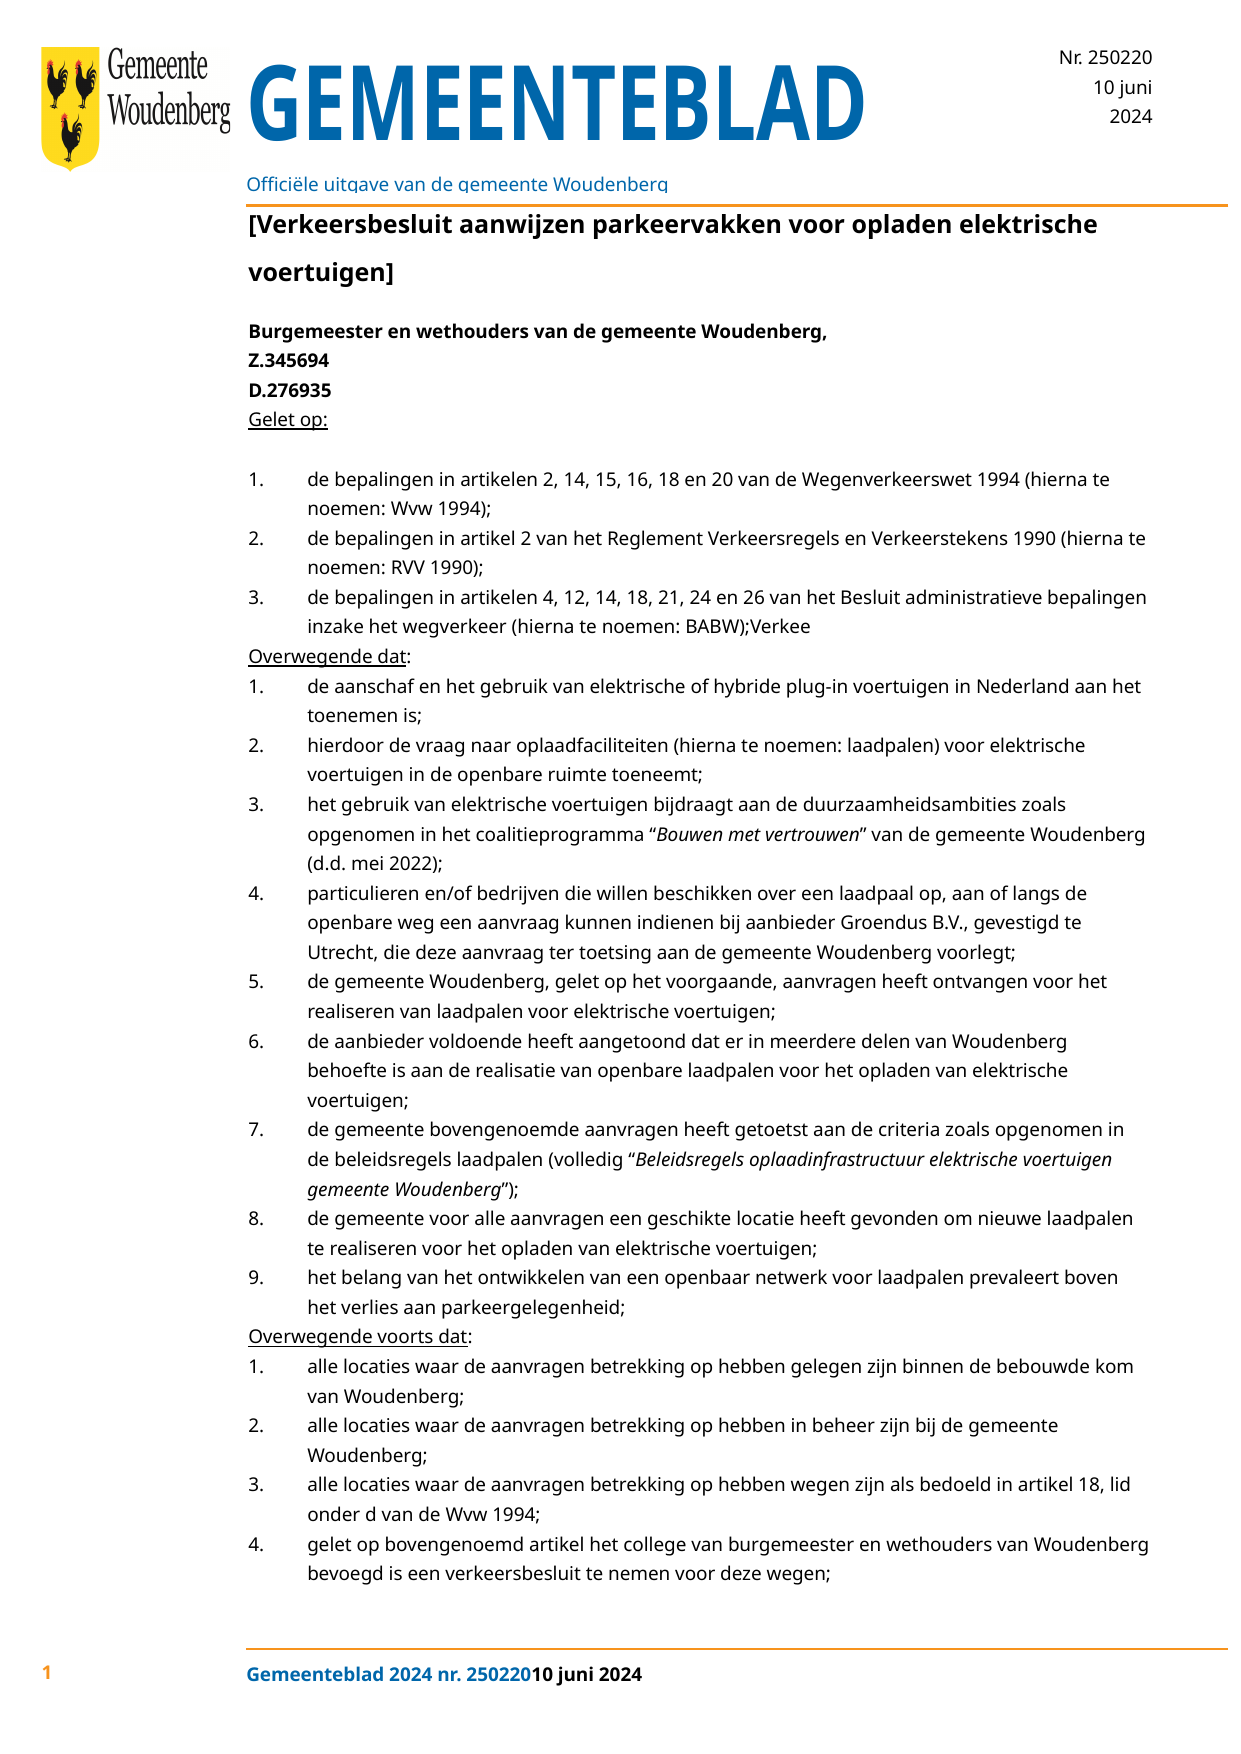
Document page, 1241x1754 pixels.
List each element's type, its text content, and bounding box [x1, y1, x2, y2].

text Z.345694 [248, 347, 1152, 373]
list het gebruik van elektrische voertuigen bijdraagt aan de duurzaamheidsambities zoals opgenomen in het coalitieprogramma “Bouwen met vertrouwen” van de gemeente Woudenberg (d.d. mei 2022); [248, 791, 1152, 876]
list de aanschaf en het gebruik van elektrische of hybride plug-in voertuigen in Nederland aan het toenemen is; [248, 673, 1152, 728]
list de bepalingen in artikelen 4, 12, 14, 18, 21, 24 en 26 van het Besluit administratieve bepalingen inzake het wegverkeer (hierna te noemen: BABW);Verkee [248, 584, 1152, 639]
list de gemeente bovengenoemde aanvragen heeft getoetst aan de criteria zoals opgenomen in de beleidsregels laadpalen (volledig “Beleidsregels oplaadinfrastructuur elektrische voertuigen gemeente Woudenberg”); [248, 1117, 1152, 1202]
text Burgemeester en wethouders van de gemeente Woudenberg, [248, 318, 1152, 344]
list de bepalingen in artikelen 2, 14, 15, 16, 18 en 20 van de Wegenverkeerswet 1994 (hierna te noemen: Wvw 1994); [248, 466, 1152, 521]
list de aanbieder voldoende heeft aangetoond dat er in meerdere delen van Woudenberg behoefte is aan de realisatie van openbare laadpalen voor het opladen van elektrische voertuigen; [248, 1028, 1152, 1113]
list de gemeente voor alle aanvragen een geschikte locatie heeft gevonden om nieuwe laadpalen te realiseren voor het opladen van elektrische voertuigen; [248, 1205, 1152, 1261]
list particulieren en/of bedrijven die willen beschikken over een laadpaal op, aan of langs de openbare weg een aanvraag kunnen indienen bij aanbieder Groendus B.V., gevestigd te Utrecht, die deze aanvraag ter toetsing aan de gemeente Woudenberg voorlegt; [248, 880, 1152, 965]
list alle locaties waar de aanvragen betrekking op hebben in beheer zijn bij de gemeente Woudenberg; [248, 1412, 1152, 1468]
text Gelet op: [248, 407, 1152, 432]
list alle locaties waar de aanvragen betrekking op hebben gelegen zijn binnen de bebouwde kom van Woudenberg; [248, 1353, 1152, 1409]
list de gemeente Woudenberg, gelet op het voorgaande, aanvragen heeft ontvangen voor het realiseren van laadpalen voor elektrische voertuigen; [248, 969, 1152, 1024]
list gelet op bovengenoemd artikel het college van burgemeester en wethouders van Woudenberg bevoegd is een verkeersbesluit te nemen voor deze wegen; [248, 1531, 1152, 1586]
text Overwegende voorts dat: [248, 1324, 1152, 1349]
picture [41, 47, 231, 172]
list hierdoor de vraag naar oplaadfaciliteiten (hierna te noemen: laadpalen) voor elektrische voertuigen in de openbare ruimte toeneemt; [248, 732, 1152, 787]
text [Verkeersbesluit aanwijzen parkeervakken voor opladen elektrische voertuigen] [248, 207, 1152, 288]
list de bepalingen in artikel 2 van het Reglement Verkeersregels en Verkeerstekens 1990 (hierna te noemen: RVV 1990); [248, 525, 1152, 580]
list alle locaties waar de aanvragen betrekking op hebben wegen zijn als bedoeld in artikel 18, lid onder d van de Wvw 1994; [248, 1472, 1152, 1527]
list het belang van het ontwikkelen van een openbaar netwerk voor laadpalen prevaleert boven het verlies aan parkeergelegenheid; [248, 1264, 1152, 1320]
text D.276935 [248, 377, 1152, 403]
text Overwegende dat: [248, 643, 1152, 669]
